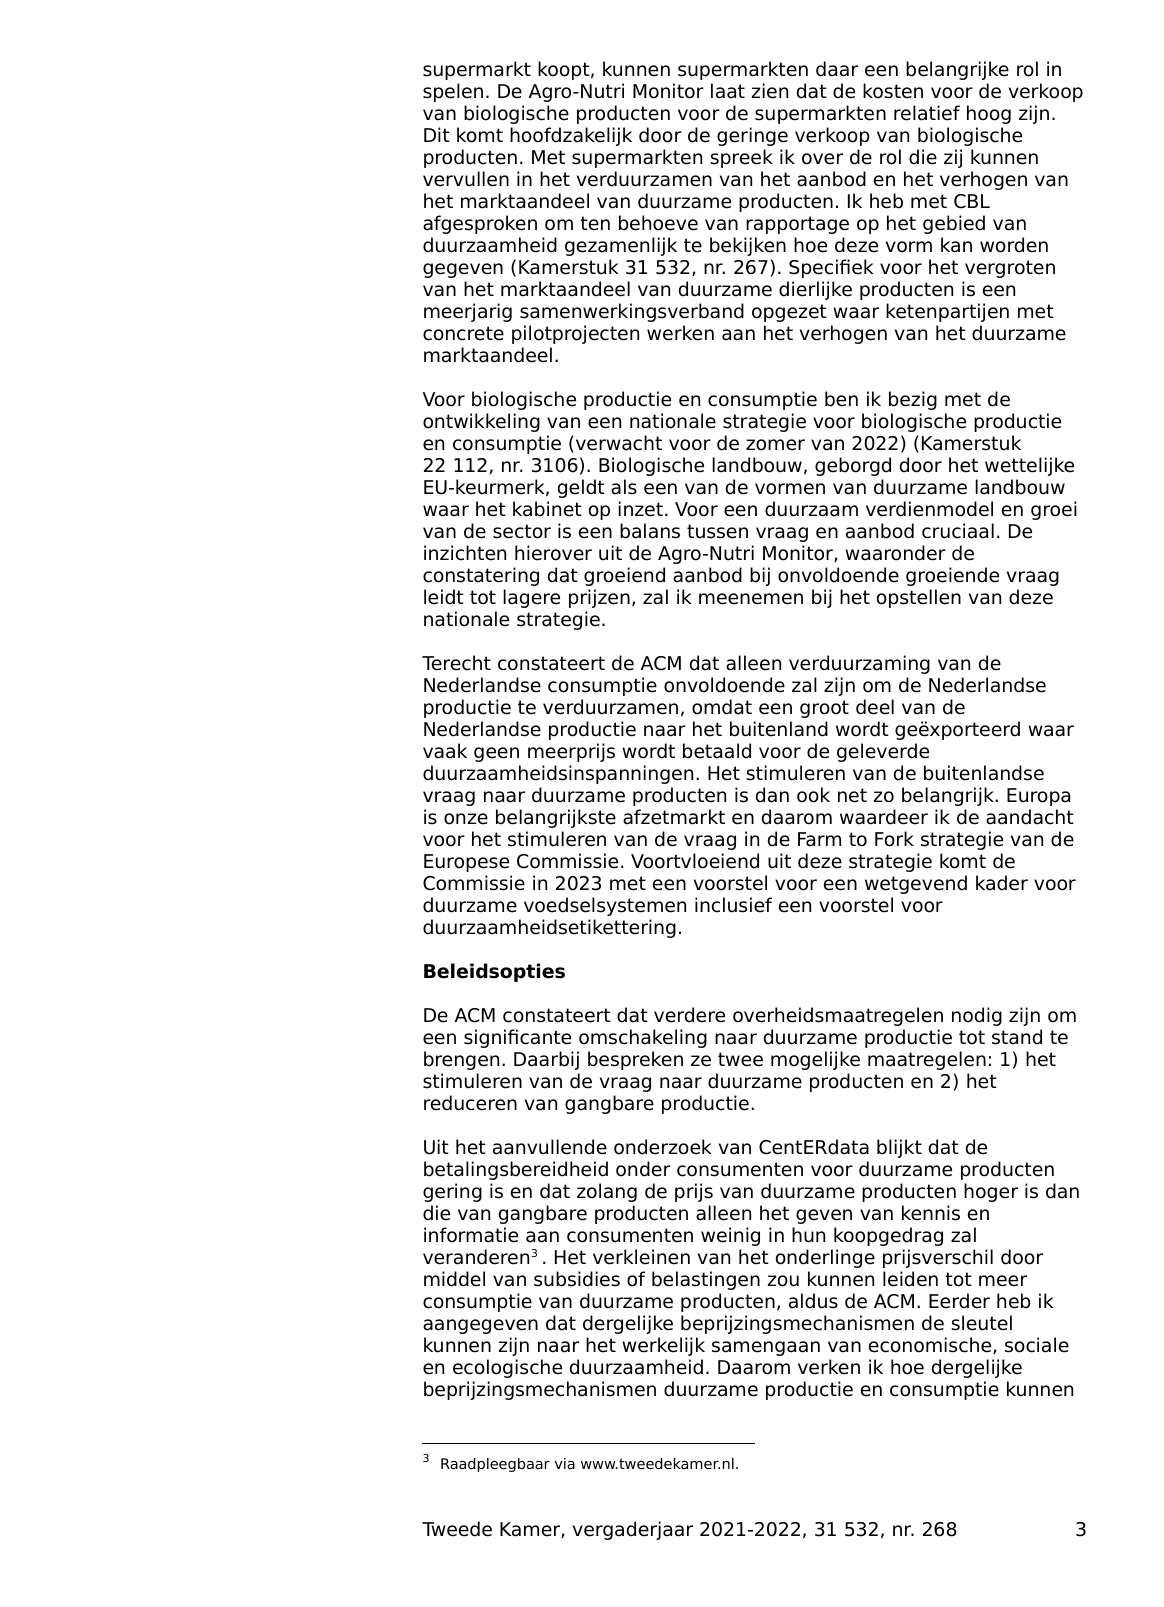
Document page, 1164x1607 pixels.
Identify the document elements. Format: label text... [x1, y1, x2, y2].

text Terecht constateert de ACM dat alleen verduurzaming van de Nederlandse consumptie onvoldoende zal zijn om de Nederlandse productie te verduurzamen, omdat een groot deel van de Nederlandse productie naar het buitenland wordt geëxporteerd waar vaak geen meerprijs wordt betaald voor de geleverde duurzaamheidsinspanningen. Het stimuleren van de buitenlandse vraag naar duurzame producten is dan ook net zo belangrijk. Europa is onze belangrijkste afzetmarkt en daarom waardeer ik de aandacht voor het stimuleren van de vraag in de Farm to Fork strategie van de Europese Commissie. Voortvloeiend uit deze strategie komt de Commissie in 2023 met een voorstel voor een wetgevend kader voor duurzame voedselsystemen inclusief een voorstel voor duurzaamheidsetikettering. [422, 653, 1087, 939]
text Uit het aanvullende onderzoek van CentERdata blijkt dat de betalingsbereidheid onder consumenten voor duurzame producten gering is en dat zolang de prijs van duurzame producten hoger is dan die van gangbare producten alleen het geven van kennis en informatie aan consumenten weinig in hun koopgedrag zal veranderen. Het verkleinen van het onderlinge prijsverschil door middel van subsidies of belastingen zou kunnen leiden tot meer consumptie van duurzame producten, aldus de ACM. Eerder heb ik aangegeven dat dergelijke beprijzingsmechanismen de sleutel kunnen zijn naar het werkelijk samengaan van economische, sociale en ecologische duurzaamheid. Daarom verken ik hoe dergelijke beprijzingsmechanismen duurzame productie en consumptie kunnen [422, 1137, 1087, 1401]
text supermarkt koopt, kunnen supermarkten daar een belangrijke rol in spelen. De Agro-Nutri Monitor laat zien dat de kosten voor de verkoop van biologische producten voor de supermarkten relatief hoog zijn. Dit komt hoofdzakelijk door de geringe verkoop van biologische producten. Met supermarkten spreek ik over de rol die zij kunnen vervullen in het verduurzamen van het aanbod en het verhogen van het marktaandeel van duurzame producten. Ik heb met CBL afgesproken om ten behoeve van rapportage op het gebied van duurzaamheid gezamenlijk te bekijken hoe deze vorm kan worden gegeven (Kamerstuk 31 532, nr. 267). Specifiek voor het vergroten van het marktaandeel van duurzame dierlijke producten is een meerjarig samenwerkingsverband opgezet waar ketenpartijen met concrete pilotprojecten werken aan het verhogen van het duurzame marktaandeel. [422, 59, 1087, 367]
text Raadpleegbaar via www.tweedekamer.nl. [422, 1452, 1087, 1474]
subtitle Beleidsopties [422, 961, 1087, 983]
text De ACM constateert dat verdere overheidsmaatregelen nodig zijn om een significante omschakeling naar duurzame productie tot stand te brengen. Daarbij bespreken ze twee mogelijke maatregelen: 1) het stimuleren van de vraag naar duurzame producten en 2) het reduceren van gangbare productie. [422, 1005, 1087, 1115]
text Voor biologische productie en consumptie ben ik bezig met de ontwikkeling van een nationale strategie voor biologische productie en consumptie (verwacht voor de zomer van 2022) (Kamerstuk 22 112, nr. 3106). Biologische landbouw, geborgd door het wettelijke EU-keurmerk, geldt als een van de vormen van duurzame landbouw waar het kabinet op inzet. Voor een duurzaam verdienmodel en groei van de sector is een balans tussen vraag en aanbod cruciaal. De inzichten hierover uit de Agro-Nutri Monitor, waaronder de constatering dat groeiend aanbod bij onvoldoende groeiende vraag leidt tot lagere prijzen, zal ik meenemen bij het opstellen van deze nationale strategie. [422, 389, 1087, 631]
